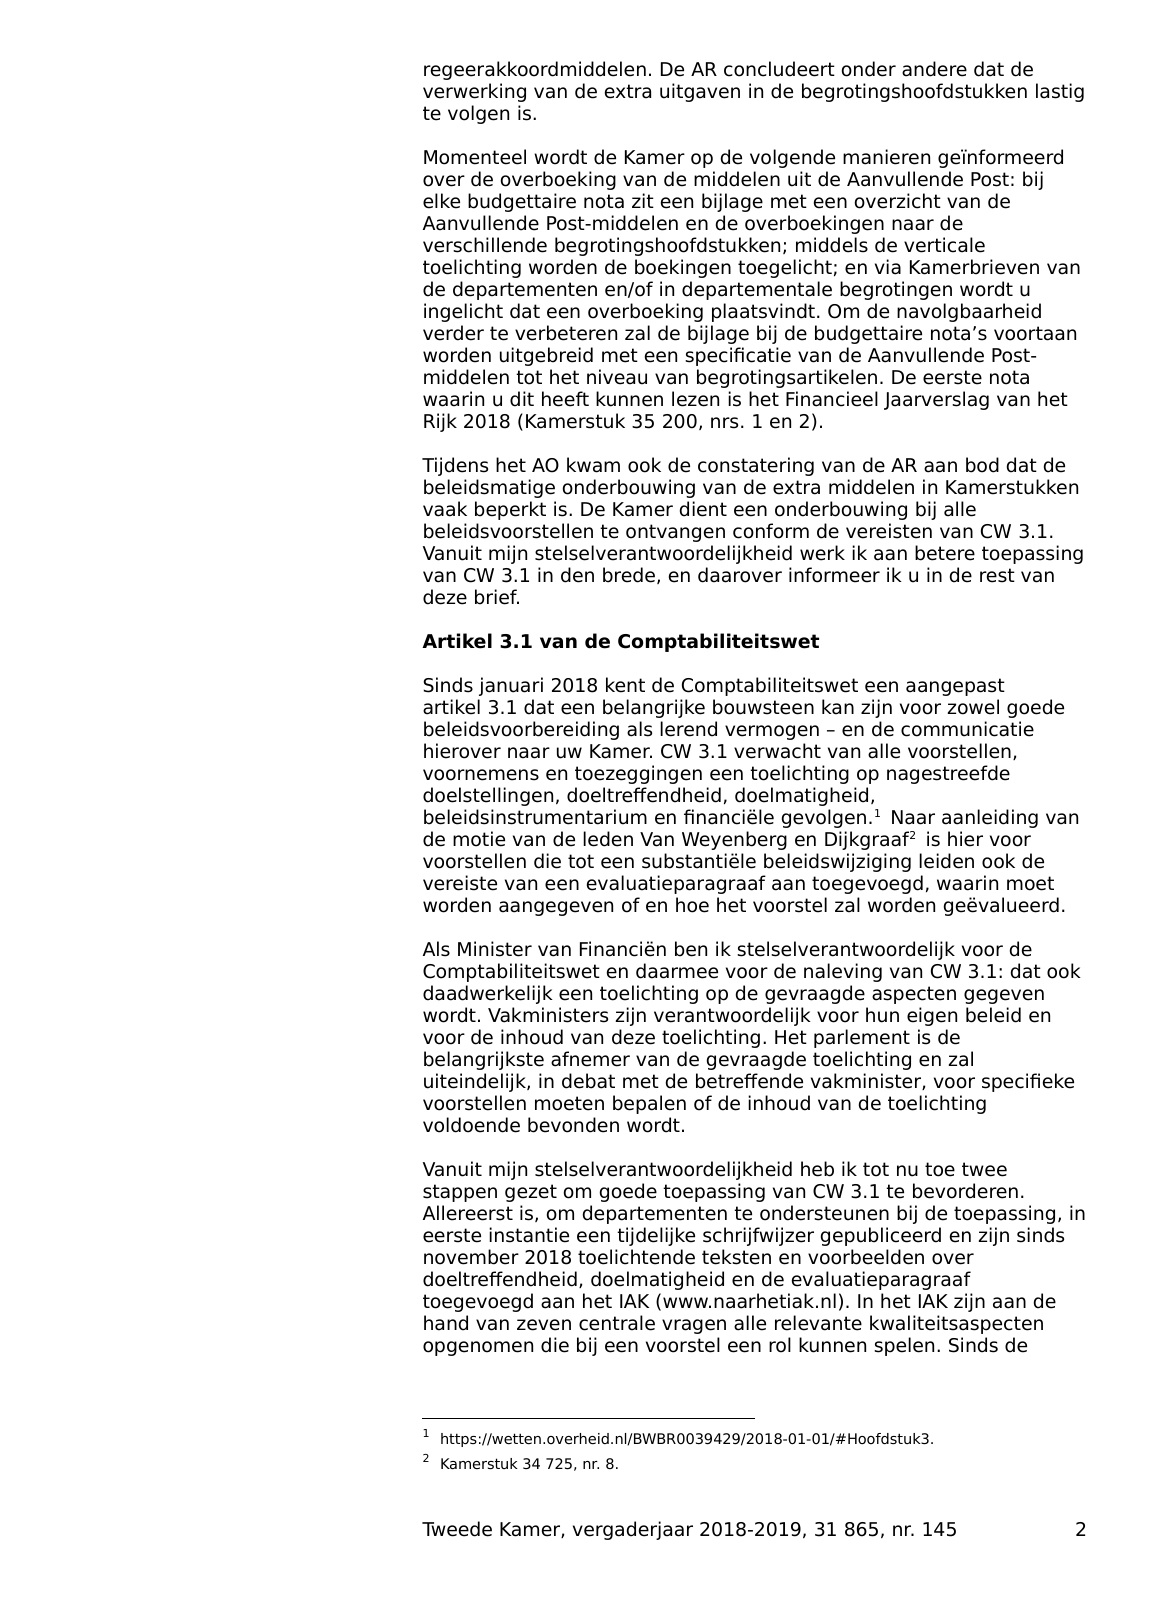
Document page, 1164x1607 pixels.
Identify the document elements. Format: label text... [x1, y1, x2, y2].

text regeerakkoordmiddelen. De AR concludeert onder andere dat de verwerking van de extra uitgaven in de begrotingshoofdstukken lastig te volgen is. [422, 59, 1087, 125]
text Vanuit mijn stelselverantwoordelijkheid heb ik tot nu toe twee stappen gezet om goede toepassing van CW 3.1 te bevorderen. Allereerst is, om departementen te ondersteunen bij de toepassing, in eerste instantie een tijdelijke schrijfwijzer gepubliceerd en zijn sinds november 2018 toelichtende teksten en voorbeelden over doeltreffendheid, doelmatigheid en de evaluatieparagraaf toegevoegd aan het IAK (www.naarhetiak.nl). In het IAK zijn aan de hand van zeven centrale vragen alle relevante kwaliteitsaspecten opgenomen die bij een voorstel een rol kunnen spelen. Sinds de [422, 1159, 1087, 1357]
text Sinds januari 2018 kent de Comptabiliteitswet een aangepast artikel 3.1 dat een belangrijke bouwsteen kan zijn voor zowel goede beleidsvoorbereiding als lerend vermogen – en de communicatie hierover naar uw Kamer. CW 3.1 verwacht van alle voorstellen, voornemens en toezeggingen een toelichting op nagestreefde doelstellingen, doeltreffendheid, doelmatigheid, beleidsinstrumentarium en financiële gevolgen. Naar aanleiding van de motie van de leden Van Weyenberg en Dijkgraaf is hier voor voorstellen die tot een substantiële beleidswijziging leiden ook de vereiste van een evaluatieparagraaf aan toegevoegd, waarin moet worden aangegeven of en hoe het voorstel zal worden geëvalueerd. [422, 675, 1087, 917]
subtitle Artikel 3.1 van de Comptabiliteitswet [422, 631, 1087, 653]
text Momenteel wordt de Kamer op de volgende manieren geïnformeerd over de overboeking van de middelen uit de Aanvullende Post: bij elke budgettaire nota zit een bijlage met een overzicht van de Aanvullende Post-middelen en de overboekingen naar de verschillende begrotingshoofdstukken; middels de verticale toelichting worden de boekingen toegelicht; en via Kamerbrieven van de departementen en/of in departementale begrotingen wordt u ingelicht dat een overboeking plaatsvindt. Om de navolgbaarheid verder te verbeteren zal de bijlage bij de budgettaire nota’s voortaan worden uitgebreid met een specificatie van de Aanvullende Post-middelen tot het niveau van begrotingsartikelen. De eerste nota waarin u dit heeft kunnen lezen is het Financieel Jaarverslag van het Rijk 2018 (Kamerstuk 35 200, nrs. 1 en 2). [422, 147, 1087, 433]
text Als Minister van Financiën ben ik stelselverantwoordelijk voor de Comptabiliteitswet en daarmee voor de naleving van CW 3.1: dat ook daadwerkelijk een toelichting op de gevraagde aspecten gegeven wordt. Vakministers zijn verantwoordelijk voor hun eigen beleid en voor de inhoud van deze toelichting. Het parlement is de belangrijkste afnemer van de gevraagde toelichting en zal uiteindelijk, in debat met de betreffende vakminister, voor specifieke voorstellen moeten bepalen of de inhoud van de toelichting voldoende bevonden wordt. [422, 939, 1087, 1137]
text https://wetten.overheid.nl/BWBR0039429/2018-01-01/#Hoofdstuk3. [422, 1427, 1087, 1449]
text Kamerstuk 34 725, nr. 8. [422, 1452, 1087, 1474]
text Tijdens het AO kwam ook de constatering van de AR aan bod dat de beleidsmatige onderbouwing van de extra middelen in Kamerstukken vaak beperkt is. De Kamer dient een onderbouwing bij alle beleidsvoorstellen te ontvangen conform de vereisten van CW 3.1. Vanuit mijn stelselverantwoordelijkheid werk ik aan betere toepassing van CW 3.1 in den brede, en daarover informeer ik u in de rest van deze brief. [422, 455, 1087, 609]
